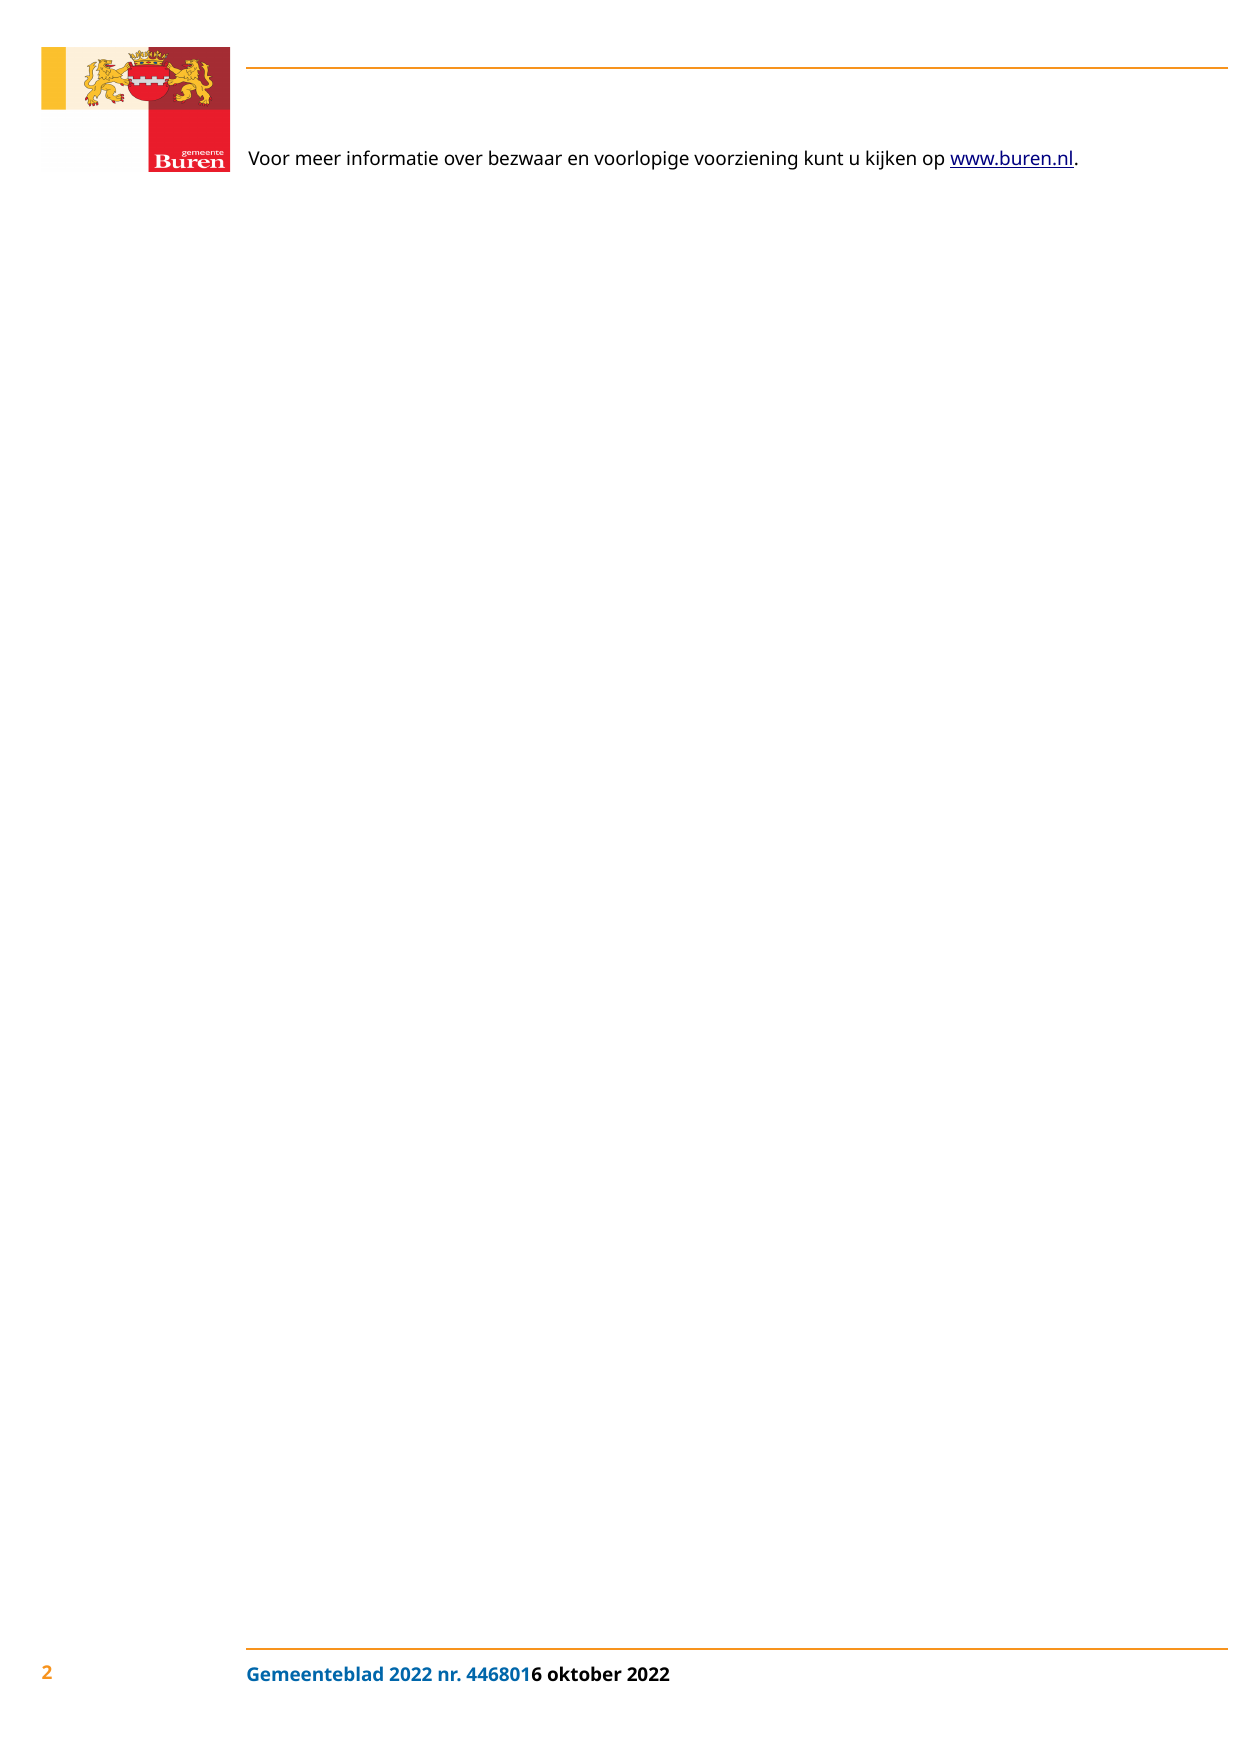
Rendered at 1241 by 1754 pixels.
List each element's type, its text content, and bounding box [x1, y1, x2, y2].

picture [41, 47, 231, 172]
text Voor meer informatie over bezwaar en voorlopige voorziening kunt u kijken op www.buren.nl. [248, 145, 1152, 171]
